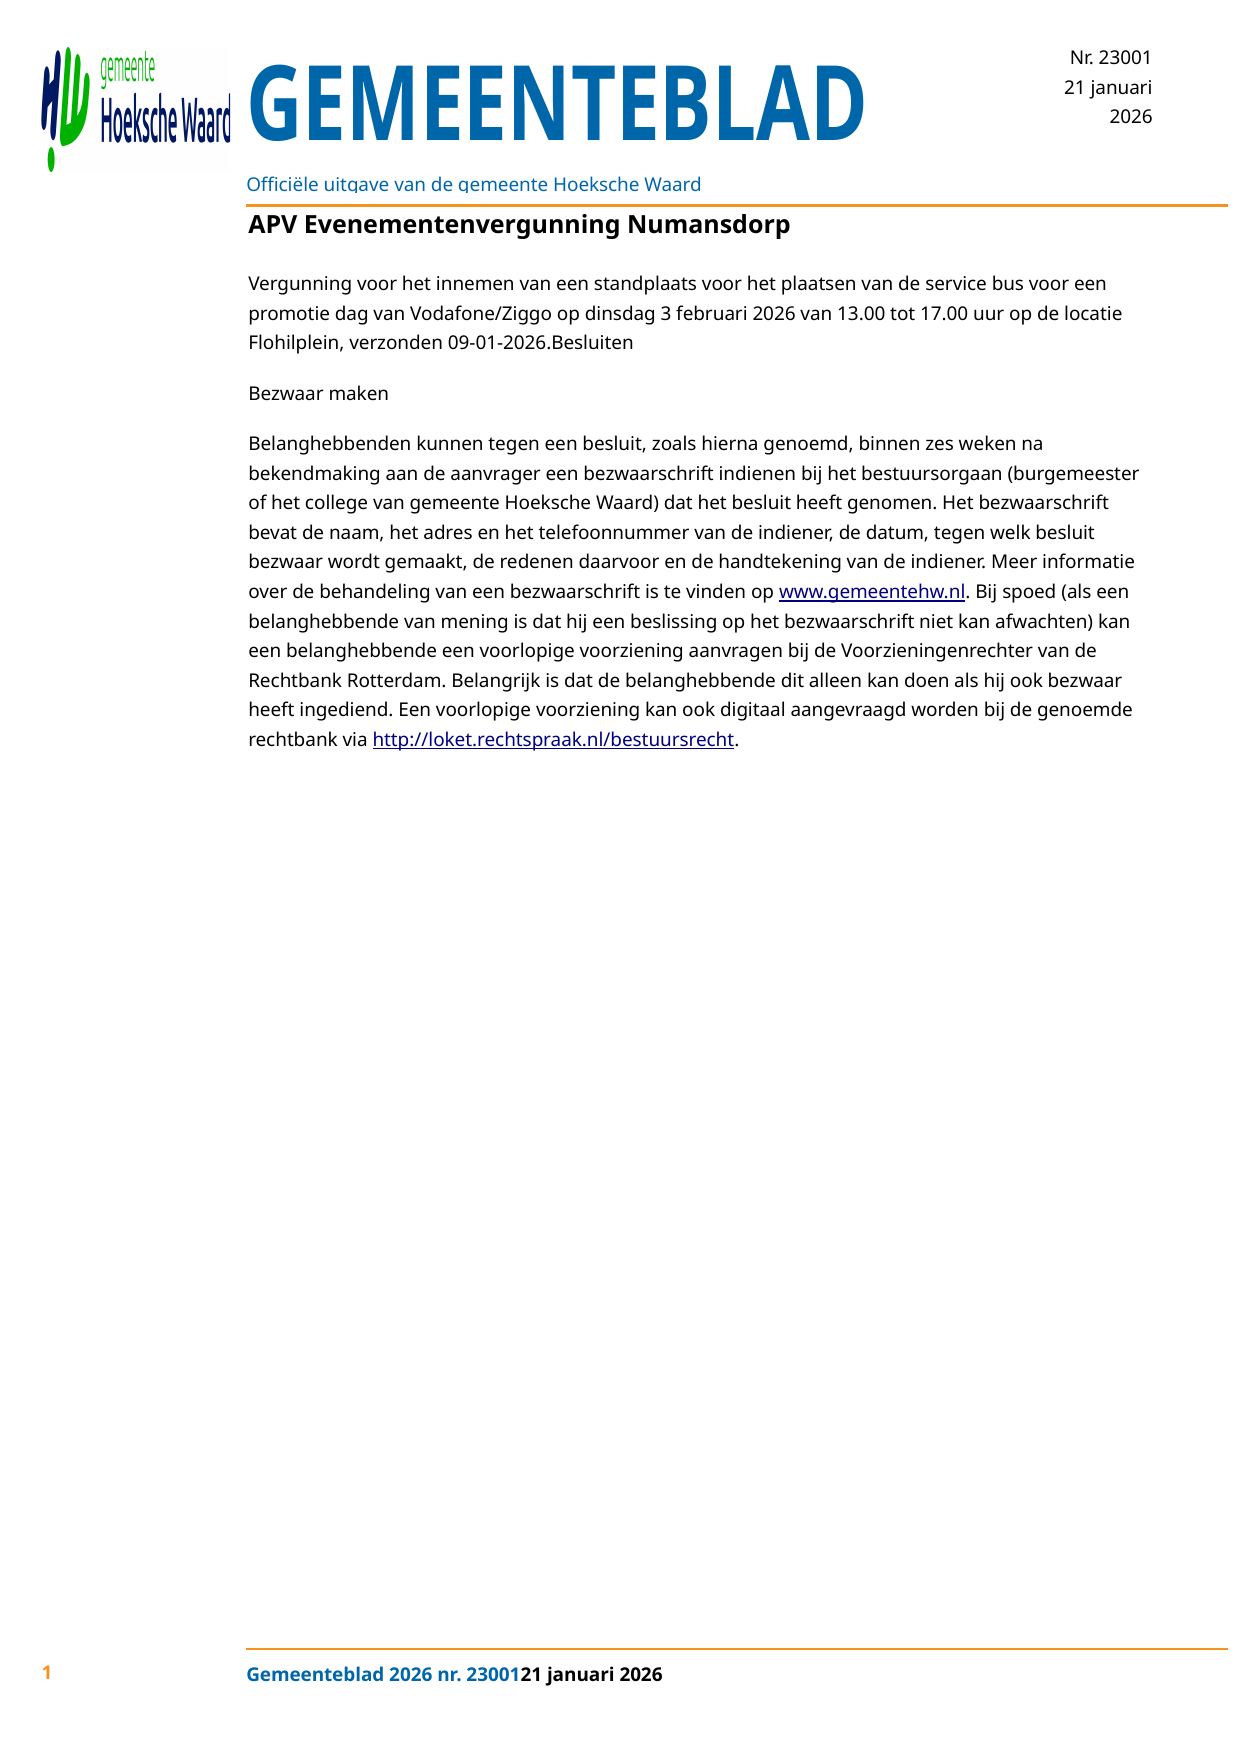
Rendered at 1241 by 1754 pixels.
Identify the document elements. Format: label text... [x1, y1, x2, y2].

text Bezwaar maken [248, 380, 1152, 406]
text APV Evenementenvergunning Numansdorp [248, 207, 1152, 241]
picture [41, 47, 231, 172]
text Belanghebbenden kunnen tegen een besluit, zoals hierna genoemd, binnen zes weken na bekendmaking aan de aanvrager een bezwaarschrift indienen bij het bestuursorgaan (burgemeester of het college van gemeente Hoeksche Waard) dat het besluit heeft genomen. Het bezwaarschrift bevat de naam, het adres en het telefoonnummer van de indiener, de datum, tegen welk besluit bezwaar wordt gemaakt, de redenen daarvoor en de handtekening van de indiener. Meer informatie over de behandeling van een bezwaarschrift is te vinden op www.gemeentehw.nl. Bij spoed (als een belanghebbende van mening is dat hij een beslissing op het bezwaarschrift niet kan afwachten) kan een belanghebbende een voorlopige voorziening aanvragen bij de Voorzieningenrechter van de Rechtbank Rotterdam. Belangrijk is dat de belanghebbende dit alleen kan doen als hij ook bezwaar heeft ingediend. Een voorlopige voorziening kan ook digitaal aangevraagd worden bij de genoemde rechtbank via http://loket.rechtspraak.nl/bestuursrecht. [248, 430, 1152, 752]
text Vergunning voor het innemen van een standplaats voor het plaatsen van de service bus voor een promotie dag van Vodafone/Ziggo op dinsdag 3 februari 2026 van 13.00 tot 17.00 uur op de locatie Flohilplein, verzonden 09-01-2026.Besluiten [248, 270, 1152, 355]
